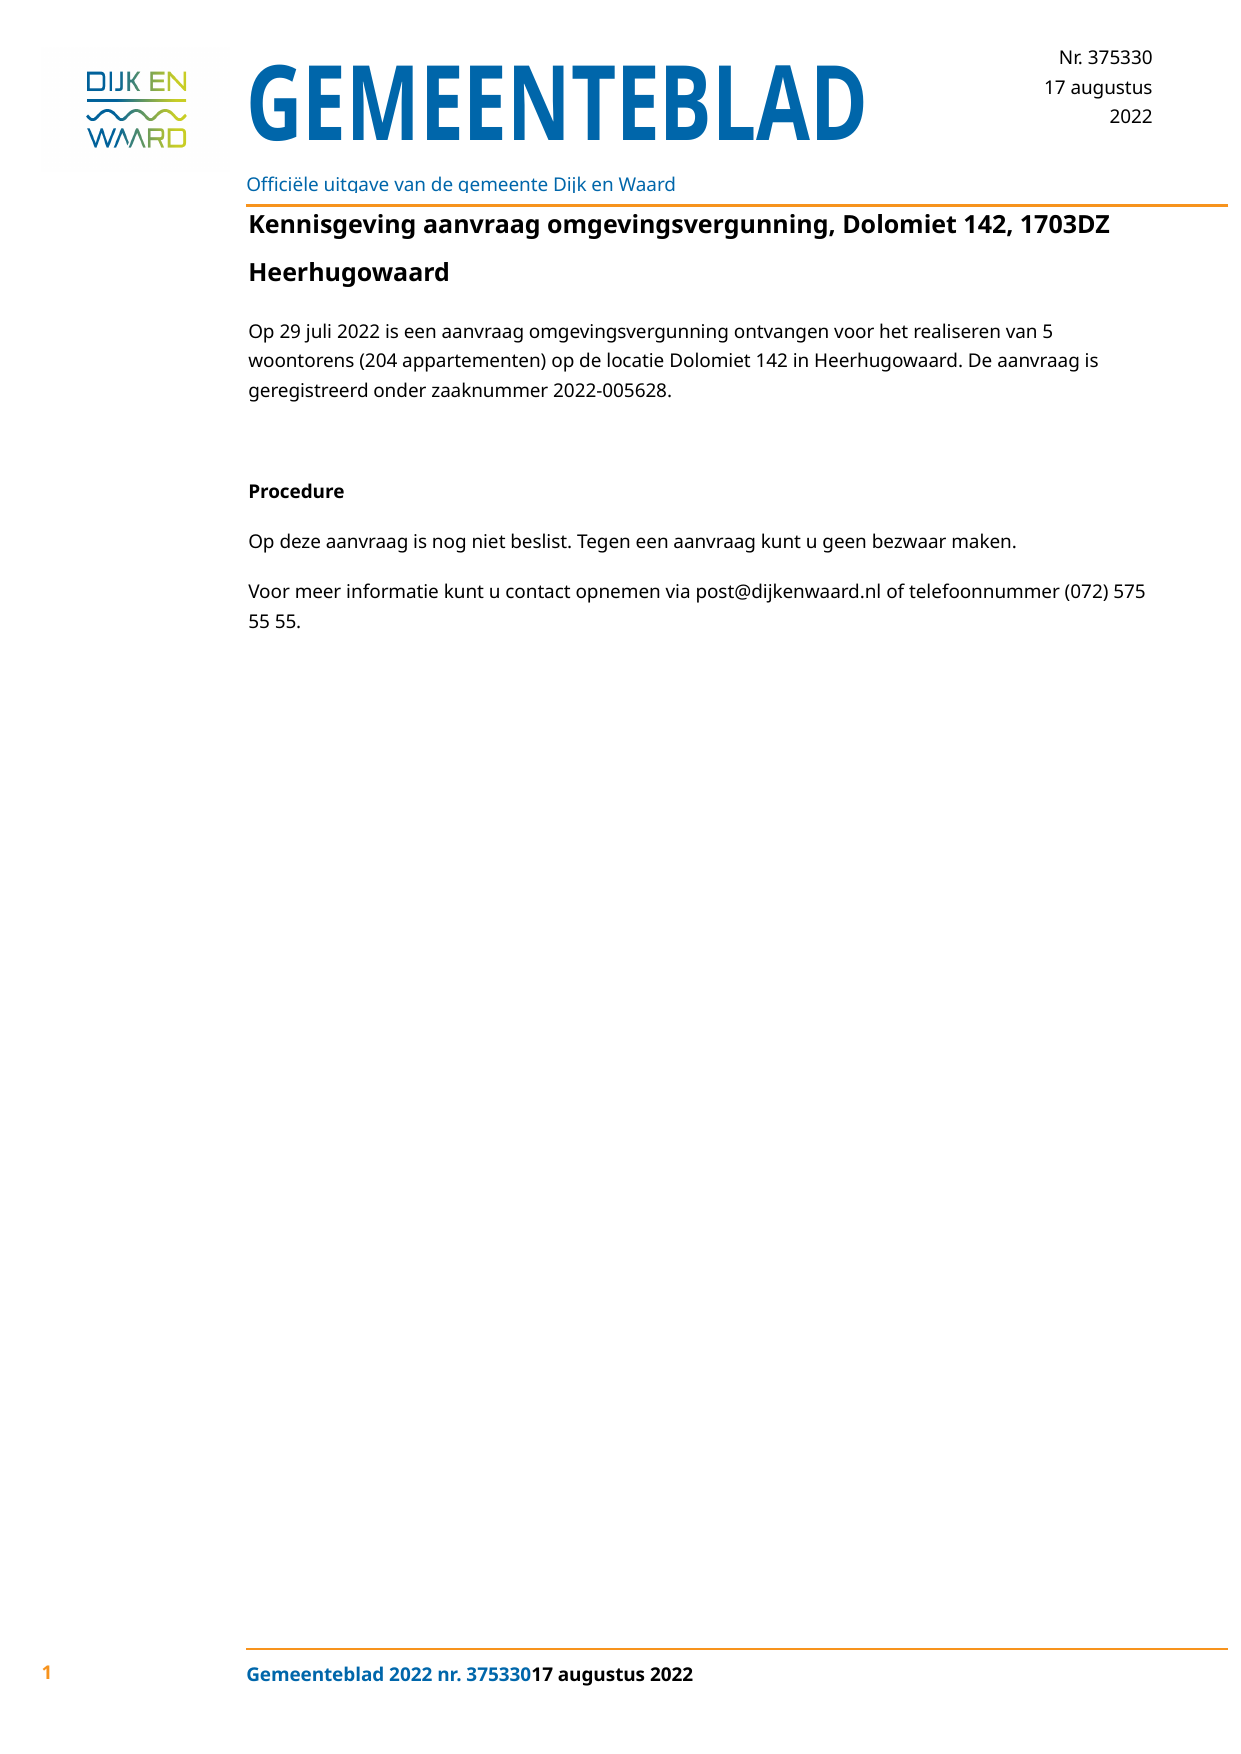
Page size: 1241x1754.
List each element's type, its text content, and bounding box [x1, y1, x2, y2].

text Op 29 juli 2022 is een aanvraag omgevingsvergunning ontvangen voor het realiseren van 5 woontorens (204 appartementen) op de locatie Dolomiet 142 in Heerhugowaard. De aanvraag is geregistreerd onder zaaknummer 2022-005628. [248, 318, 1152, 403]
picture [41, 47, 231, 172]
text Op deze aanvraag is nog niet beslist. Tegen een aanvraag kunt u geen bezwaar maken. [248, 528, 1152, 554]
text Kennisgeving aanvraag omgevingsvergunning, Dolomiet 142, 1703DZ Heerhugowaard [248, 207, 1152, 288]
text Procedure [248, 478, 1152, 504]
text Voor meer informatie kunt u contact opnemen via post@dijkenwaard.nl of telefoonnummer (072) 575 55 55. [248, 579, 1152, 634]
